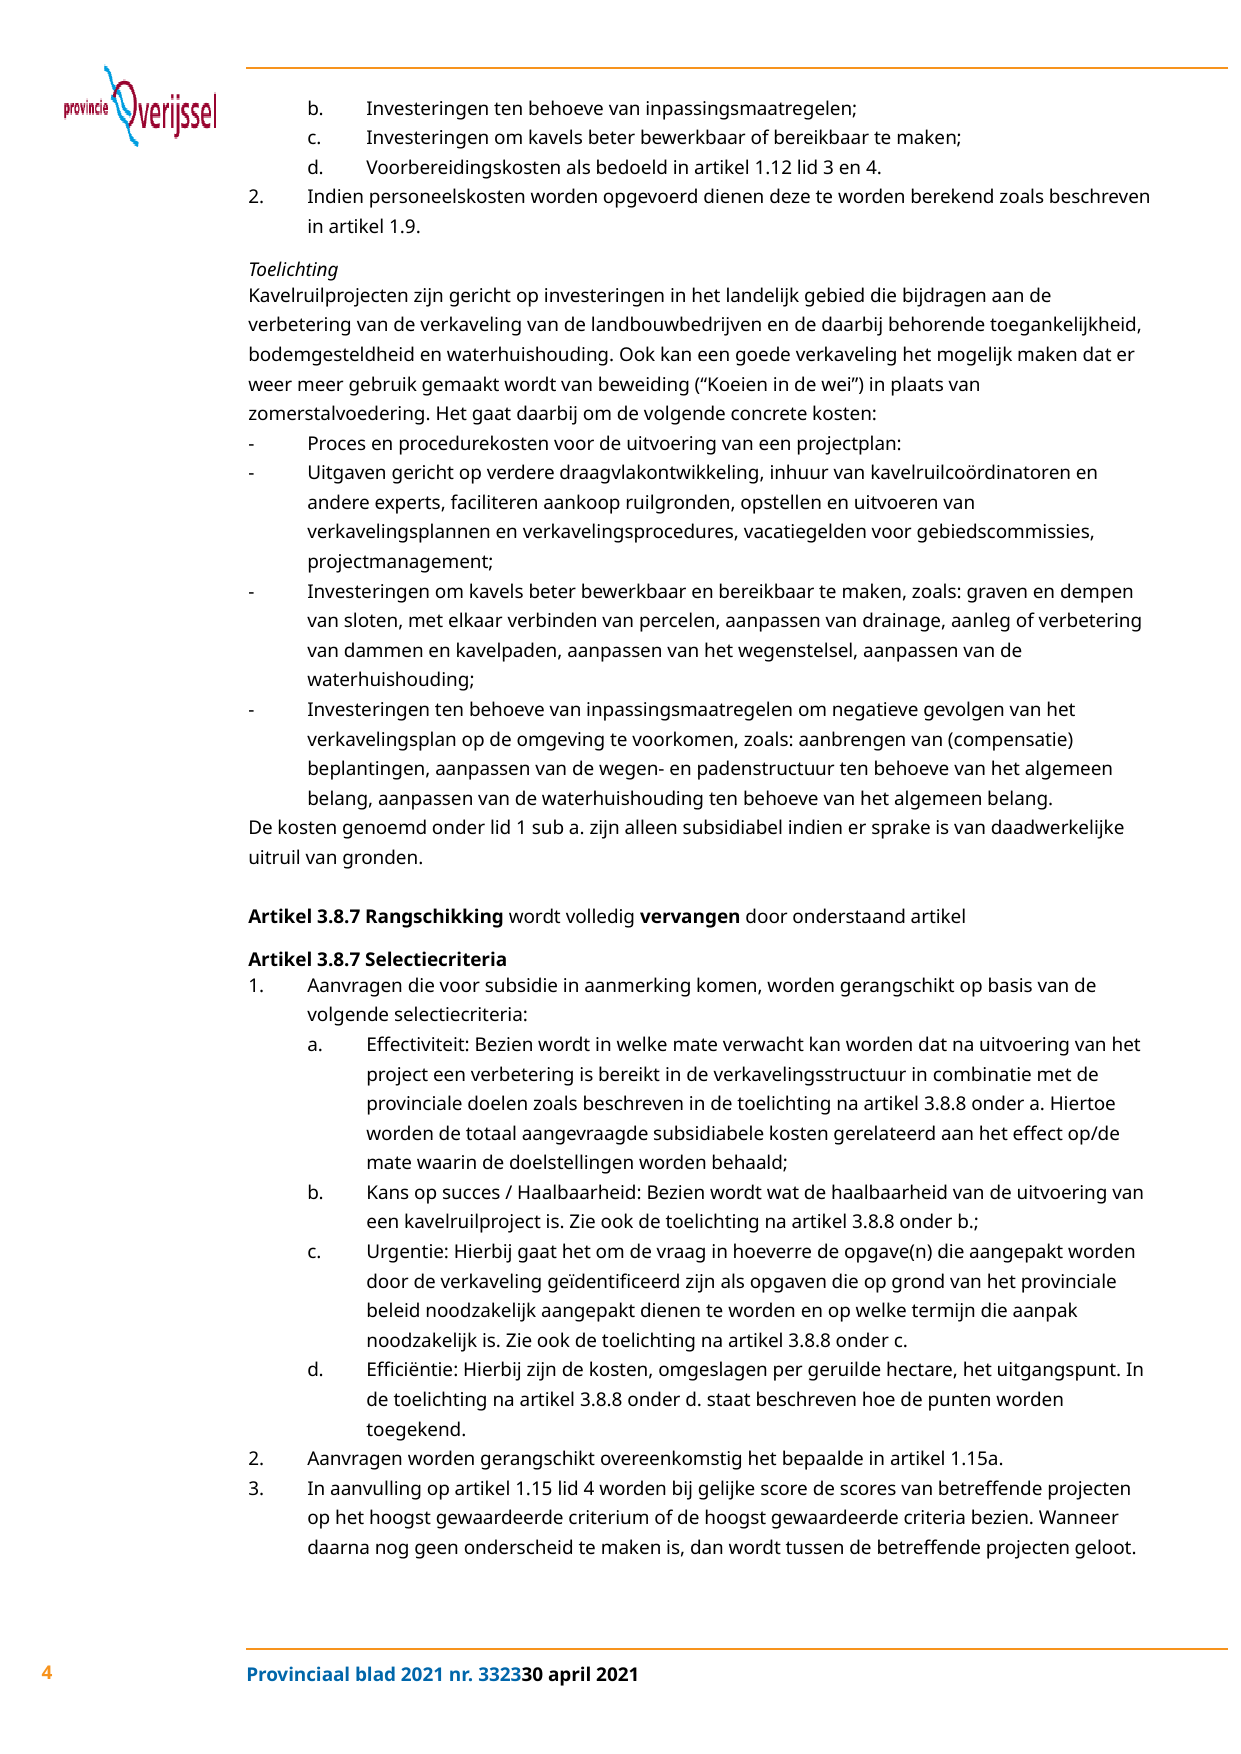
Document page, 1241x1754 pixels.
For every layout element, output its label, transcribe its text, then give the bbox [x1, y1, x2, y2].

list Effectiviteit: Bezien wordt in welke mate verwacht kan worden dat na uitvoering van het project een verbetering is bereikt in de verkavelingsstructuur in combinatie met de provinciale doelen zoals beschreven in de toelichting na artikel 3.8.8 onder a. Hiertoe worden de totaal aangevraagde subsidiabele kosten gerelateerd aan het effect op/de mate waarin de doelstellingen worden behaald; [307, 1031, 1152, 1175]
list In aanvulling op artikel 1.15 lid 4 worden bij gelijke score de scores van betreffende projecten op het hoogst gewaardeerde criterium of de hoogst gewaardeerde criteria bezien. Wanneer daarna nog geen onderscheid te maken is, dan wordt tussen de betreffende projecten geloot. [248, 1475, 1152, 1560]
text Artikel 3.8.7 Rangschikking wordt volledig vervangen door onderstaand artikel [248, 903, 1152, 929]
list Investeringen ten behoeve van inpassingsmaatregelen; [307, 95, 1152, 121]
list Investeringen om kavels beter bewerkbaar of bereikbaar te maken; [307, 124, 1152, 150]
list Aanvragen worden gerangschikt overeenkomstig het bepaalde in artikel 1.15a. [248, 1445, 1152, 1471]
text Toelichting [248, 256, 1152, 282]
list Efficiëntie: Hierbij zijn de kosten, omgeslagen per geruilde hectare, het uitgangspunt. In de toelichting na artikel 3.8.8 onder d. staat beschreven hoe de punten worden toegekend. [307, 1357, 1152, 1442]
text Artikel 3.8.7 Selectiecriteria [248, 946, 1152, 972]
list Uitgaven gericht op verdere draagvlakontwikkeling, inhuur van kavelruilcoördinatoren en andere experts, faciliteren aankoop ruilgronden, opstellen en uitvoeren van verkavelingsplannen en verkavelingsprocedures, vacatiegelden voor gebiedscommissies, projectmanagement; [248, 459, 1152, 574]
picture [41, 47, 231, 172]
list Kans op succes / Haalbaarheid: Bezien wordt wat de haalbaarheid van de uitvoering van een kavelruilproject is. Zie ook de toelichting na artikel 3.8.8 onder b.; [307, 1179, 1152, 1234]
list Indien personeelskosten worden opgevoerd dienen deze te worden berekend zoals beschreven in artikel 1.9. [248, 183, 1152, 239]
text Kavelruilprojecten zijn gericht op investeringen in het landelijk gebied die bijdragen aan de verbetering van de verkaveling van de landbouwbedrijven en de daarbij behorende toegankelijkheid, bodemgesteldheid en waterhuishouding. Ook kan een goede verkaveling het mogelijk maken dat er weer meer gebruik gemaakt wordt van beweiding (“Koeien in de wei”) in plaats van zomerstalvoedering. Het gaat daarbij om de volgende concrete kosten: [248, 282, 1152, 426]
list Voorbereidingskosten als bedoeld in artikel 1.12 lid 3 en 4. [307, 154, 1152, 180]
text De kosten genoemd onder lid 1 sub a. zijn alleen subsidiabel indien er sprake is van daadwerkelijke uitruil van gronden. [248, 814, 1152, 870]
list Aanvragen die voor subsidie in aanmerking komen, worden gerangschikt op basis van de volgende selectiecriteria: [248, 972, 1152, 1027]
list Investeringen ten behoeve van inpassingsmaatregelen om negatieve gevolgen van het verkavelingsplan op de omgeving te voorkomen, zoals: aanbrengen van (compensatie) beplantingen, aanpassen van de wegen- en padenstructuur ten behoeve van het algemeen belang, aanpassen van de waterhuishouding ten behoeve van het algemeen belang. [248, 696, 1152, 811]
list Urgentie: Hierbij gaat het om de vraag in hoeverre de opgave(n) die aangepakt worden door de verkaveling geïdentificeerd zijn als opgaven die op grond van het provinciale beleid noodzakelijk aangepakt dienen te worden en op welke termijn die aanpak noodzakelijk is. Zie ook de toelichting na artikel 3.8.8 onder c. [307, 1238, 1152, 1353]
list Proces en procedurekosten voor de uitvoering van een projectplan: [248, 430, 1152, 456]
list Investeringen om kavels beter bewerkbaar en bereikbaar te maken, zoals: graven en dempen van sloten, met elkaar verbinden van percelen, aanpassen van drainage, aanleg of verbetering van dammen en kavelpaden, aanpassen van het wegenstelsel, aanpassen van de waterhuishouding; [248, 578, 1152, 692]
